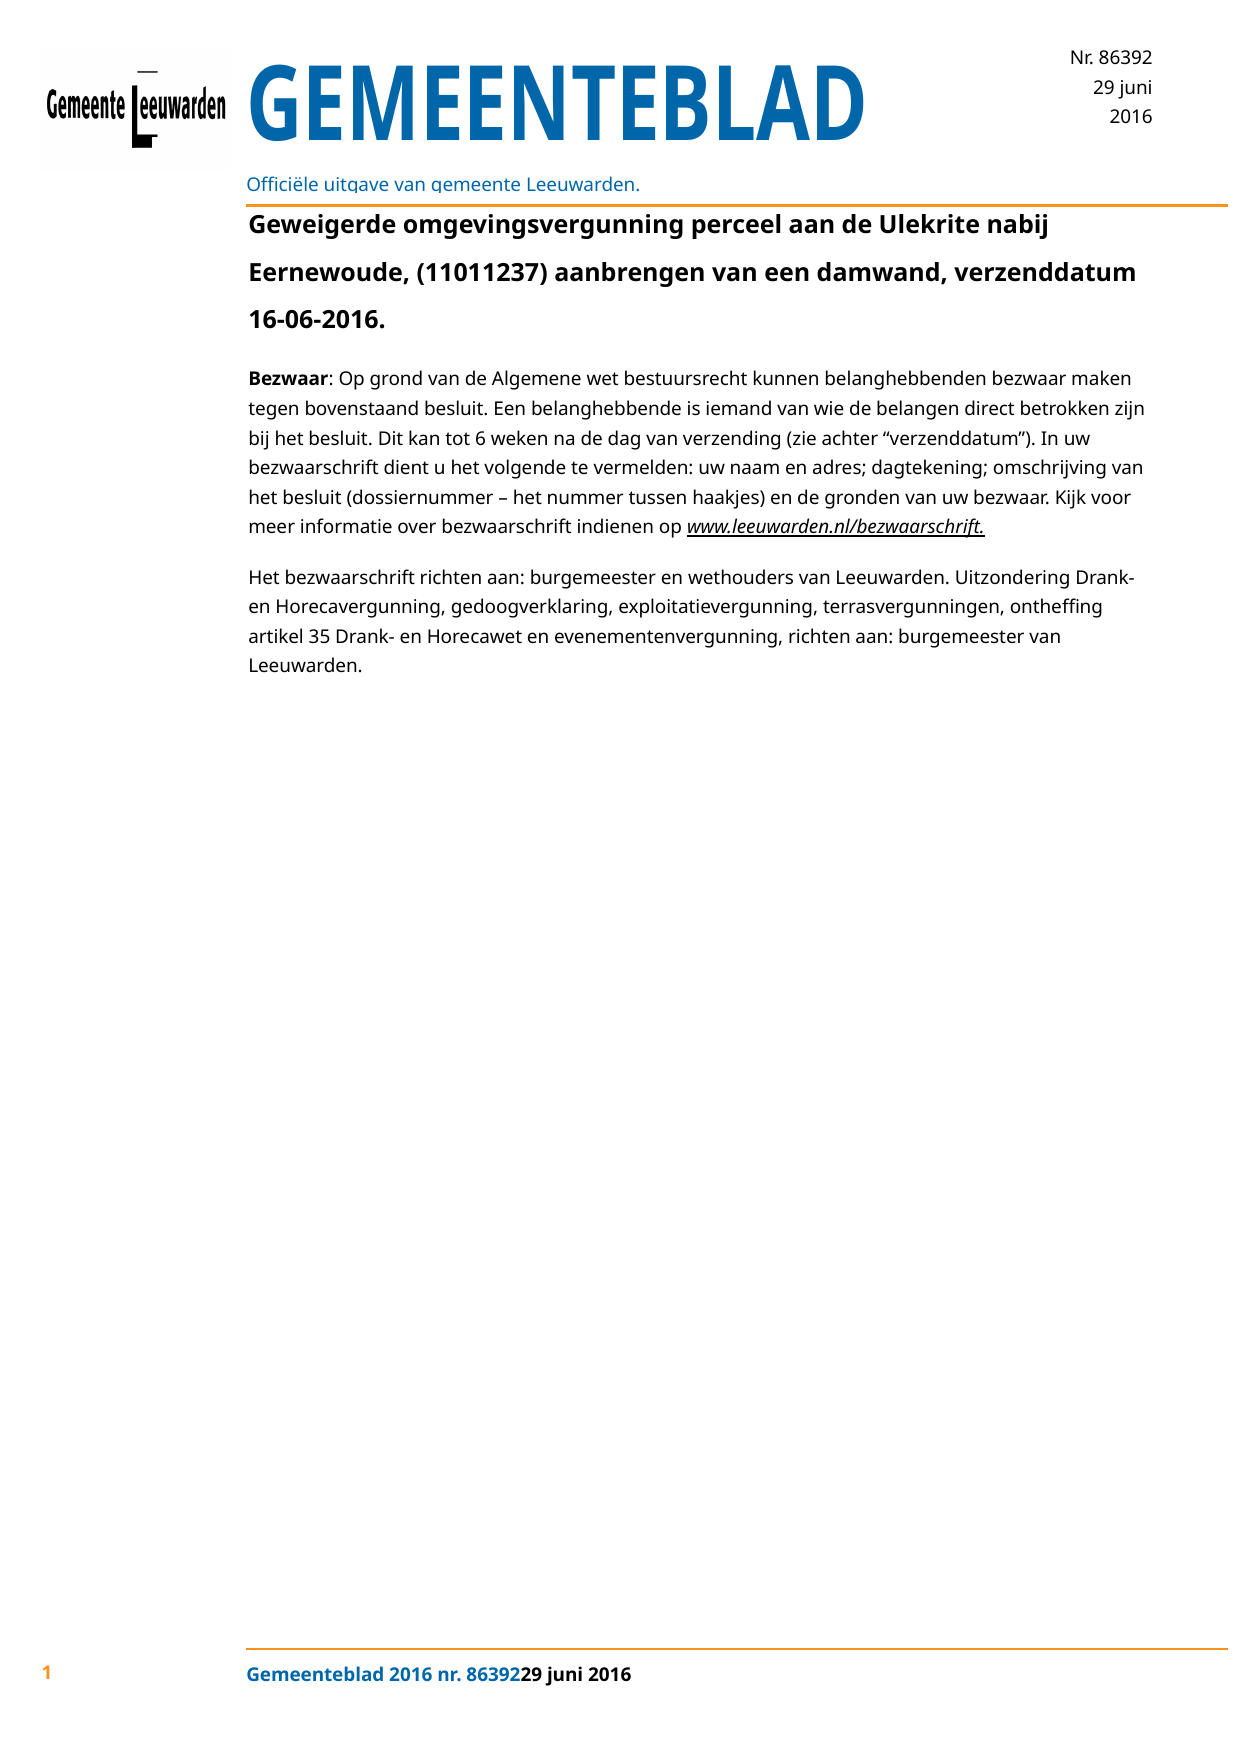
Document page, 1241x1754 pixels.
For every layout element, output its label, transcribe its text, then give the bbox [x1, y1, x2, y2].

text Bezwaar: Op grond van de Algemene wet bestuursrecht kunnen belanghebbenden bezwaar maken tegen bovenstaand besluit. Een belanghebbende is iemand van wie de belangen direct betrokken zijn bij het besluit. Dit kan tot 6 weken na de dag van verzending (zie achter “verzenddatum”). In uw bezwaarschrift dient u het volgende te vermelden: uw naam en adres; dagtekening; omschrijving van het besluit (dossiernummer – het nummer tussen haakjes) en de gronden van uw bezwaar. Kijk voor meer informatie over bezwaarschrift indienen op www.leeuwarden.nl/bezwaarschrift. [248, 366, 1152, 539]
text Geweigerde omgevingsvergunning perceel aan de Ulekrite nabij Eernewoude, (11011237) aanbrengen van een damwand, verzenddatum 16-06-2016. [248, 207, 1152, 336]
text Het bezwaarschrift richten aan: burgemeester en wethouders van Leeuwarden. Uitzondering Drank- en Horecavergunning, gedoogverklaring, exploitatievergunning, terrasvergunningen, ontheffing artikel 35 Drank- en Horecawet en evenementenvergunning, richten aan: burgemeester van Leeuwarden. [248, 564, 1152, 678]
picture [41, 47, 231, 172]
